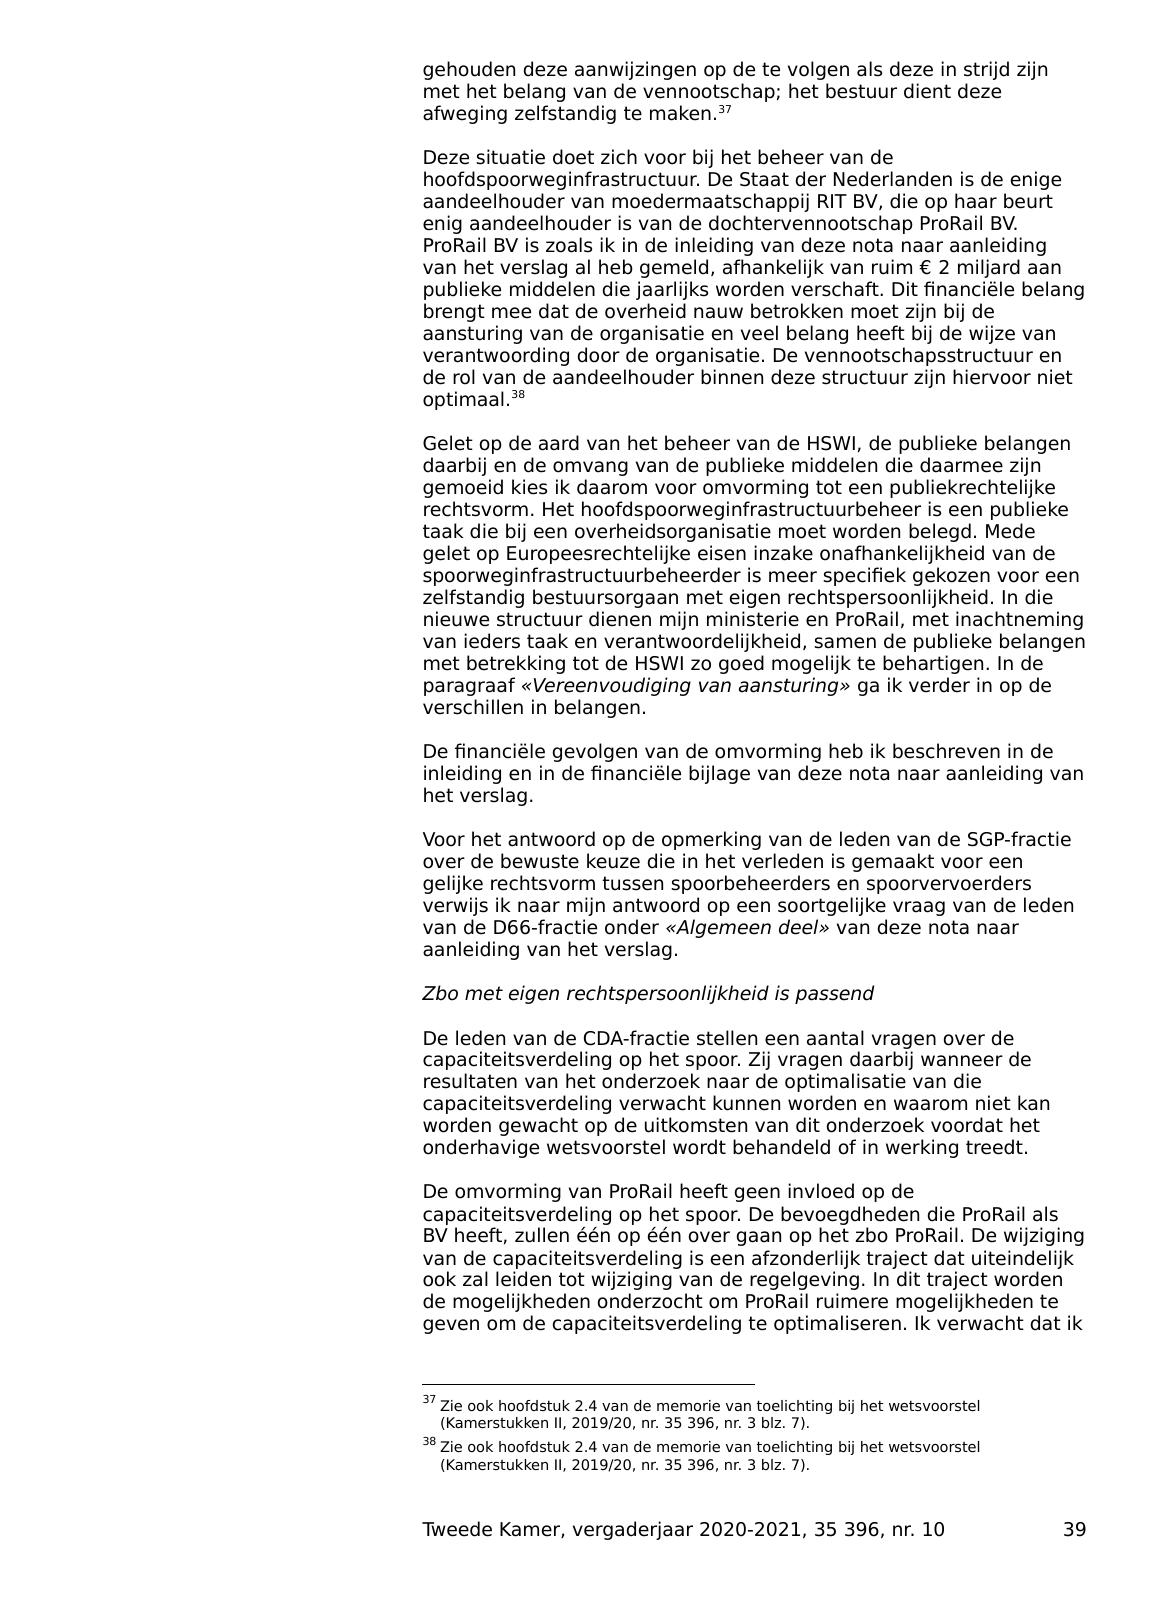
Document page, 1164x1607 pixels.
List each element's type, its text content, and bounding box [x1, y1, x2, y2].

text gehouden deze aanwijzingen op de te volgen als deze in strijd zijn met het belang van de vennootschap; het bestuur dient deze afweging zelfstandig te maken. [422, 59, 1087, 125]
subtitle Zbo met eigen rechtspersoonlijkheid is passend [422, 983, 1087, 1005]
text Zie ook hoofdstuk 2.4 van de memorie van toelichting bij het wetsvoorstel (Kamerstukken II, 2019/20, nr. 35 396, nr. 3 blz. 7). [422, 1393, 1087, 1432]
text Zie ook hoofdstuk 2.4 van de memorie van toelichting bij het wetsvoorstel (Kamerstukken II, 2019/20, nr. 35 396, nr. 3 blz. 7). [422, 1435, 1087, 1474]
text De financiële gevolgen van de omvorming heb ik beschreven in de inleiding en in de financiële bijlage van deze nota naar aanleiding van het verslag. [422, 741, 1087, 807]
text De omvorming van ProRail heeft geen invloed op de capaciteitsverdeling op het spoor. De bevoegdheden die ProRail als BV heeft, zullen één op één over gaan op het zbo ProRail. De wijziging van de capaciteitsverdeling is een afzonderlijk traject dat uiteindelijk ook zal leiden tot wijziging van de regelgeving. In dit traject worden de mogelijkheden onderzocht om ProRail ruimere mogelijkheden te geven om de capaciteitsverdeling te optimaliseren. Ik verwacht dat ik [422, 1181, 1087, 1335]
text Voor het antwoord op de opmerking van de leden van de SGP-fractie over de bewuste keuze die in het verleden is gemaakt voor een gelijke rechtsvorm tussen spoorbeheerders en spoorvervoerders verwijs ik naar mijn antwoord op een soortgelijke vraag van de leden van de D66-fractie onder «Algemeen deel» van deze nota naar aanleiding van het verslag. [422, 829, 1087, 961]
text De leden van de CDA-fractie stellen een aantal vragen over de capaciteitsverdeling op het spoor. Zij vragen daarbij wanneer de resultaten van het onderzoek naar de optimalisatie van die capaciteitsverdeling verwacht kunnen worden en waarom niet kan worden gewacht op de uitkomsten van dit onderzoek voordat het onderhavige wetsvoorstel wordt behandeld of in werking treedt. [422, 1027, 1087, 1159]
text Deze situatie doet zich voor bij het beheer van de hoofdspoorweginfrastructuur. De Staat der Nederlanden is de enige aandeelhouder van moedermaatschappij RIT BV, die op haar beurt enig aandeelhouder is van de dochtervennootschap ProRail BV. ProRail BV is zoals ik in de inleiding van deze nota naar aanleiding van het verslag al heb gemeld, afhankelijk van ruim € 2 miljard aan publieke middelen die jaarlijks worden verschaft. Dit financiële belang brengt mee dat de overheid nauw betrokken moet zijn bij de aansturing van de organisatie en veel belang heeft bij de wijze van verantwoording door de organisatie. De vennootschapsstructuur en de rol van de aandeelhouder binnen deze structuur zijn hiervoor niet optimaal. [422, 147, 1087, 411]
text Gelet op de aard van het beheer van de HSWI, de publieke belangen daarbij en de omvang van de publieke middelen die daarmee zijn gemoeid kies ik daarom voor omvorming tot een publiekrechtelijke rechtsvorm. Het hoofdspoorweginfrastructuurbeheer is een publieke taak die bij een overheidsorganisatie moet worden belegd. Mede gelet op Europeesrechtelijke eisen inzake onafhankelijkheid van de spoorweginfrastructuurbeheerder is meer specifiek gekozen voor een zelfstandig bestuursorgaan met eigen rechtspersoonlijkheid. In die nieuwe structuur dienen mijn ministerie en ProRail, met inachtneming van ieders taak en verantwoordelijkheid, samen de publieke belangen met betrekking tot de HSWI zo goed mogelijk te behartigen. In de paragraaf «Vereenvoudiging van aansturing» ga ik verder in op de verschillen in belangen. [422, 433, 1087, 719]
